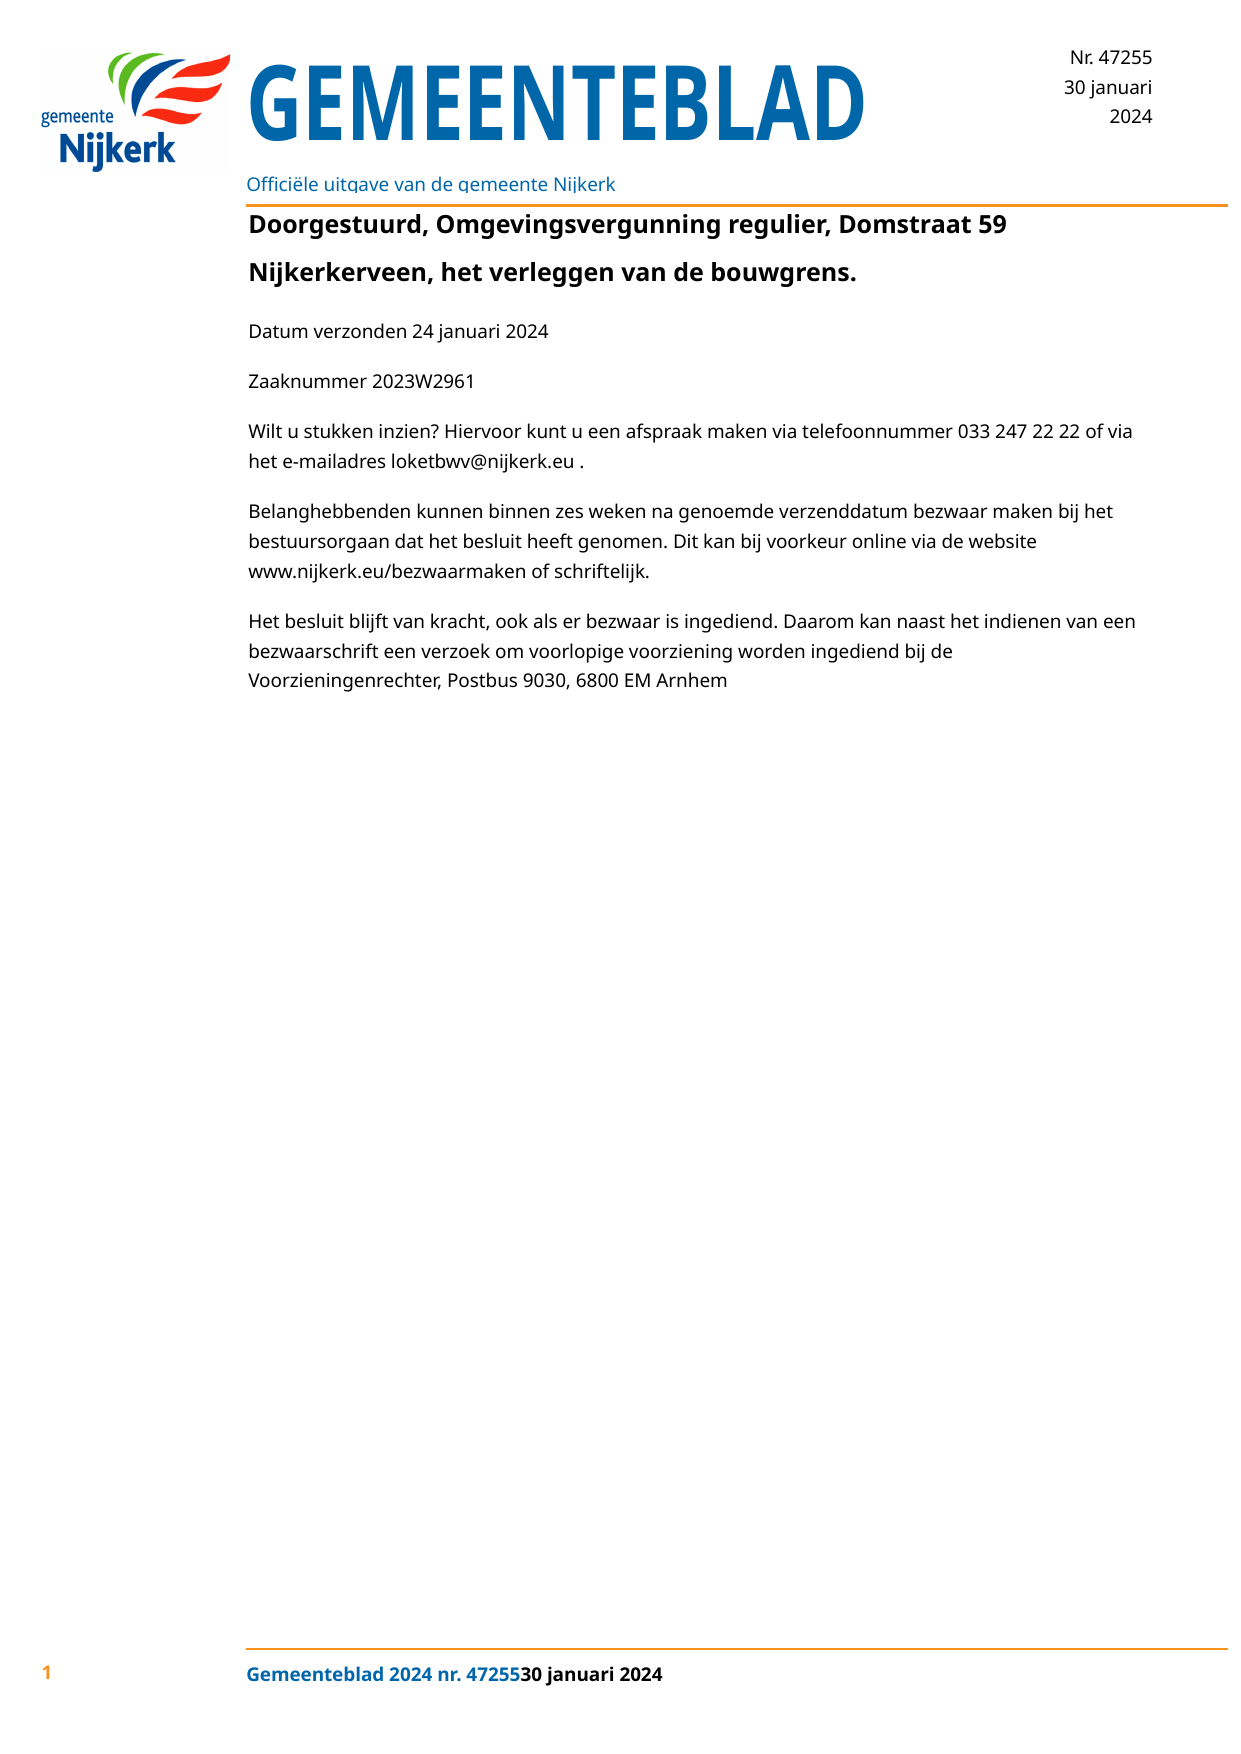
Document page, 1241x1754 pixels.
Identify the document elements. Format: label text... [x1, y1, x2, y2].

picture [41, 47, 231, 172]
text Doorgestuurd, Omgevingsvergunning regulier, Domstraat 59 Nijkerkerveen, het verleggen van de bouwgrens. [248, 207, 1152, 288]
text Het besluit blijft van kracht, ook als er bezwaar is ingediend. Daarom kan naast het indienen van een bezwaarschrift een verzoek om voorlopige voorziening worden ingediend bij de Voorzieningenrechter, Postbus 9030, 6800 EM Arnhem [248, 608, 1152, 693]
text Belanghebbenden kunnen binnen zes weken na genoemde verzenddatum bezwaar maken bij het bestuursorgaan dat het besluit heeft genomen. Dit kan bij voorkeur online via de website www.nijkerk.eu/bezwaarmaken of schriftelijk. [248, 499, 1152, 584]
text Wilt u stukken inzien? Hiervoor kunt u een afspraak maken via telefoonnummer 033 247 22 22 of via het e-mailadres loketbwv@nijkerk.eu . [248, 419, 1152, 474]
text Zaaknummer 2023W2961 [248, 368, 1152, 394]
text Datum verzonden 24 januari 2024 [248, 318, 1152, 344]
